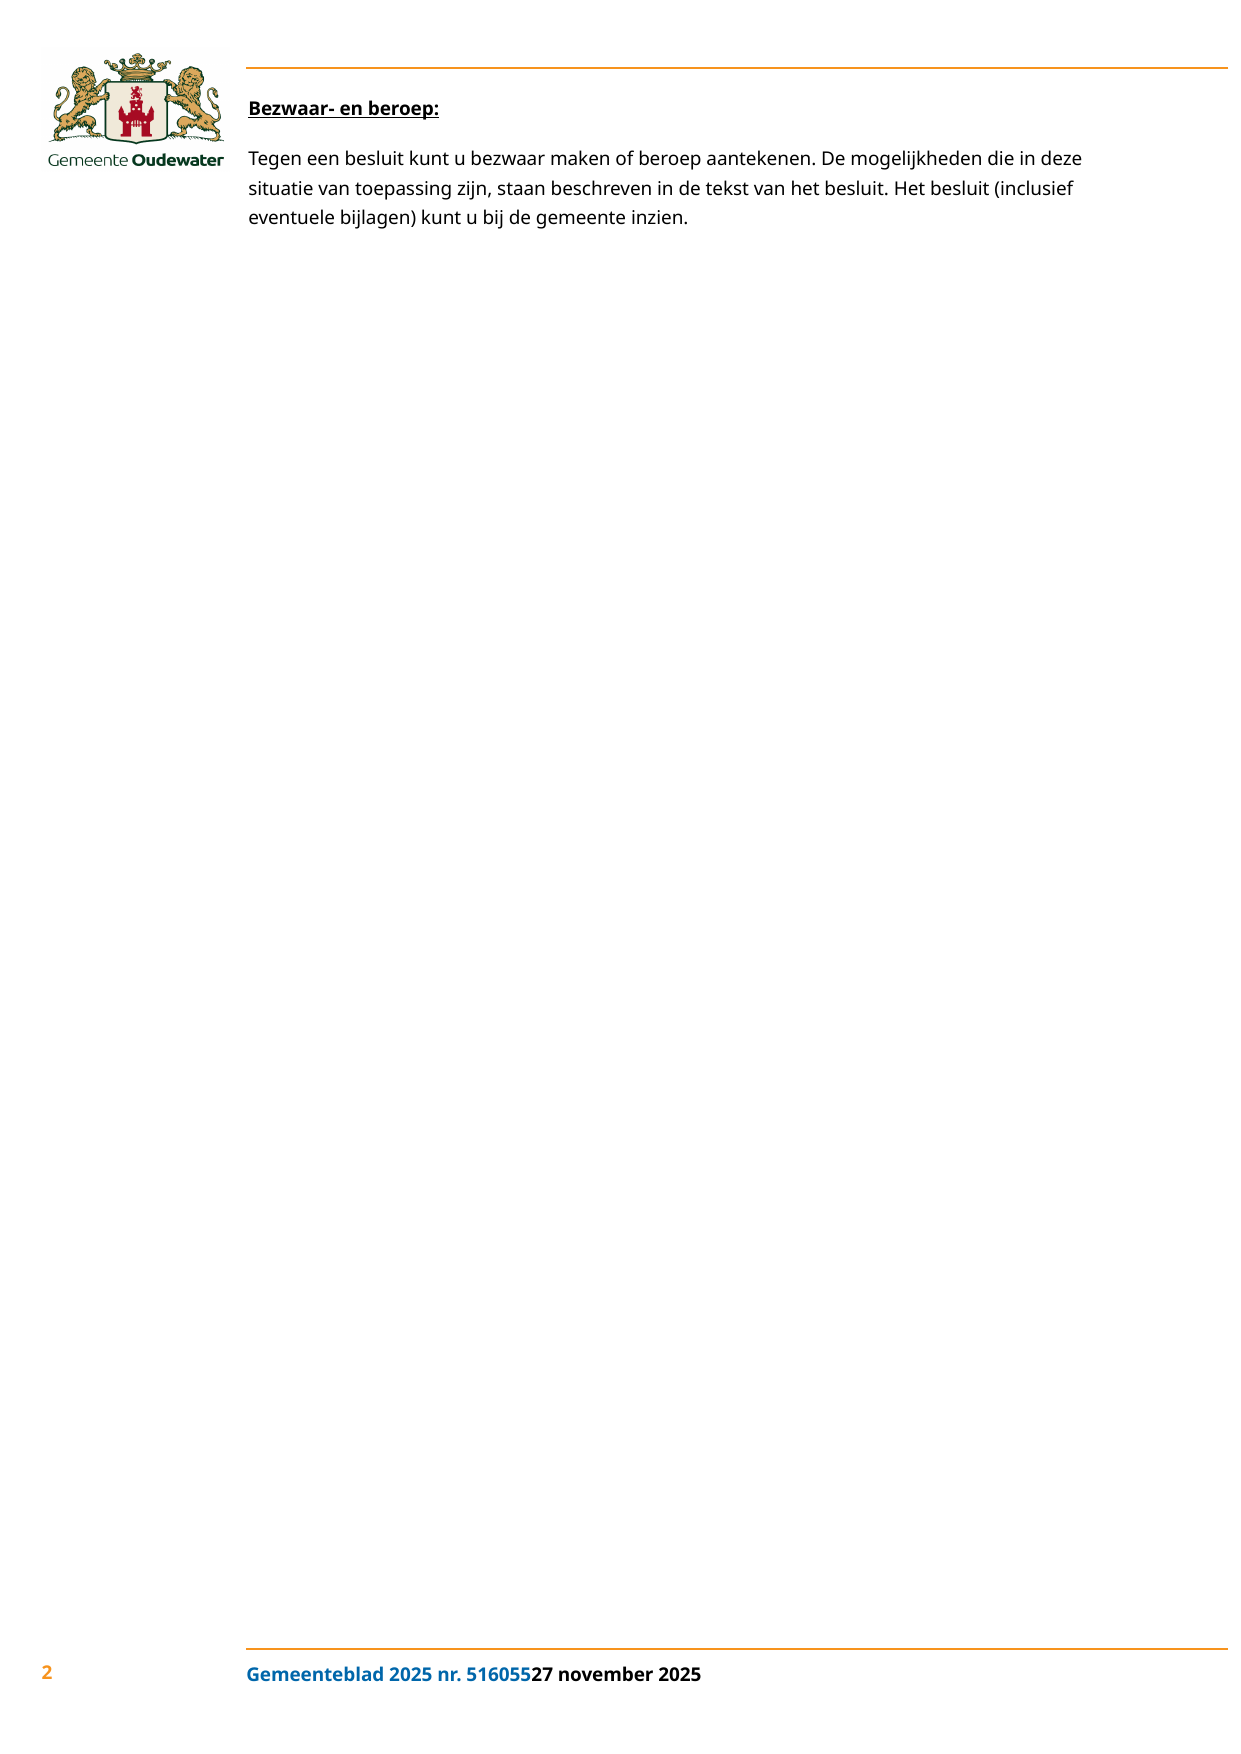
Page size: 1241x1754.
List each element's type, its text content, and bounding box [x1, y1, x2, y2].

text Tegen een besluit kunt u bezwaar maken of beroep aantekenen. De mogelijkheden die in deze situatie van toepassing zijn, staan beschreven in de tekst van het besluit. Het besluit (inclusief eventuele bijlagen) kunt u bij de gemeente inzien. [248, 145, 1152, 230]
picture [41, 47, 231, 172]
text Bezwaar- en beroep: [248, 95, 1152, 121]
